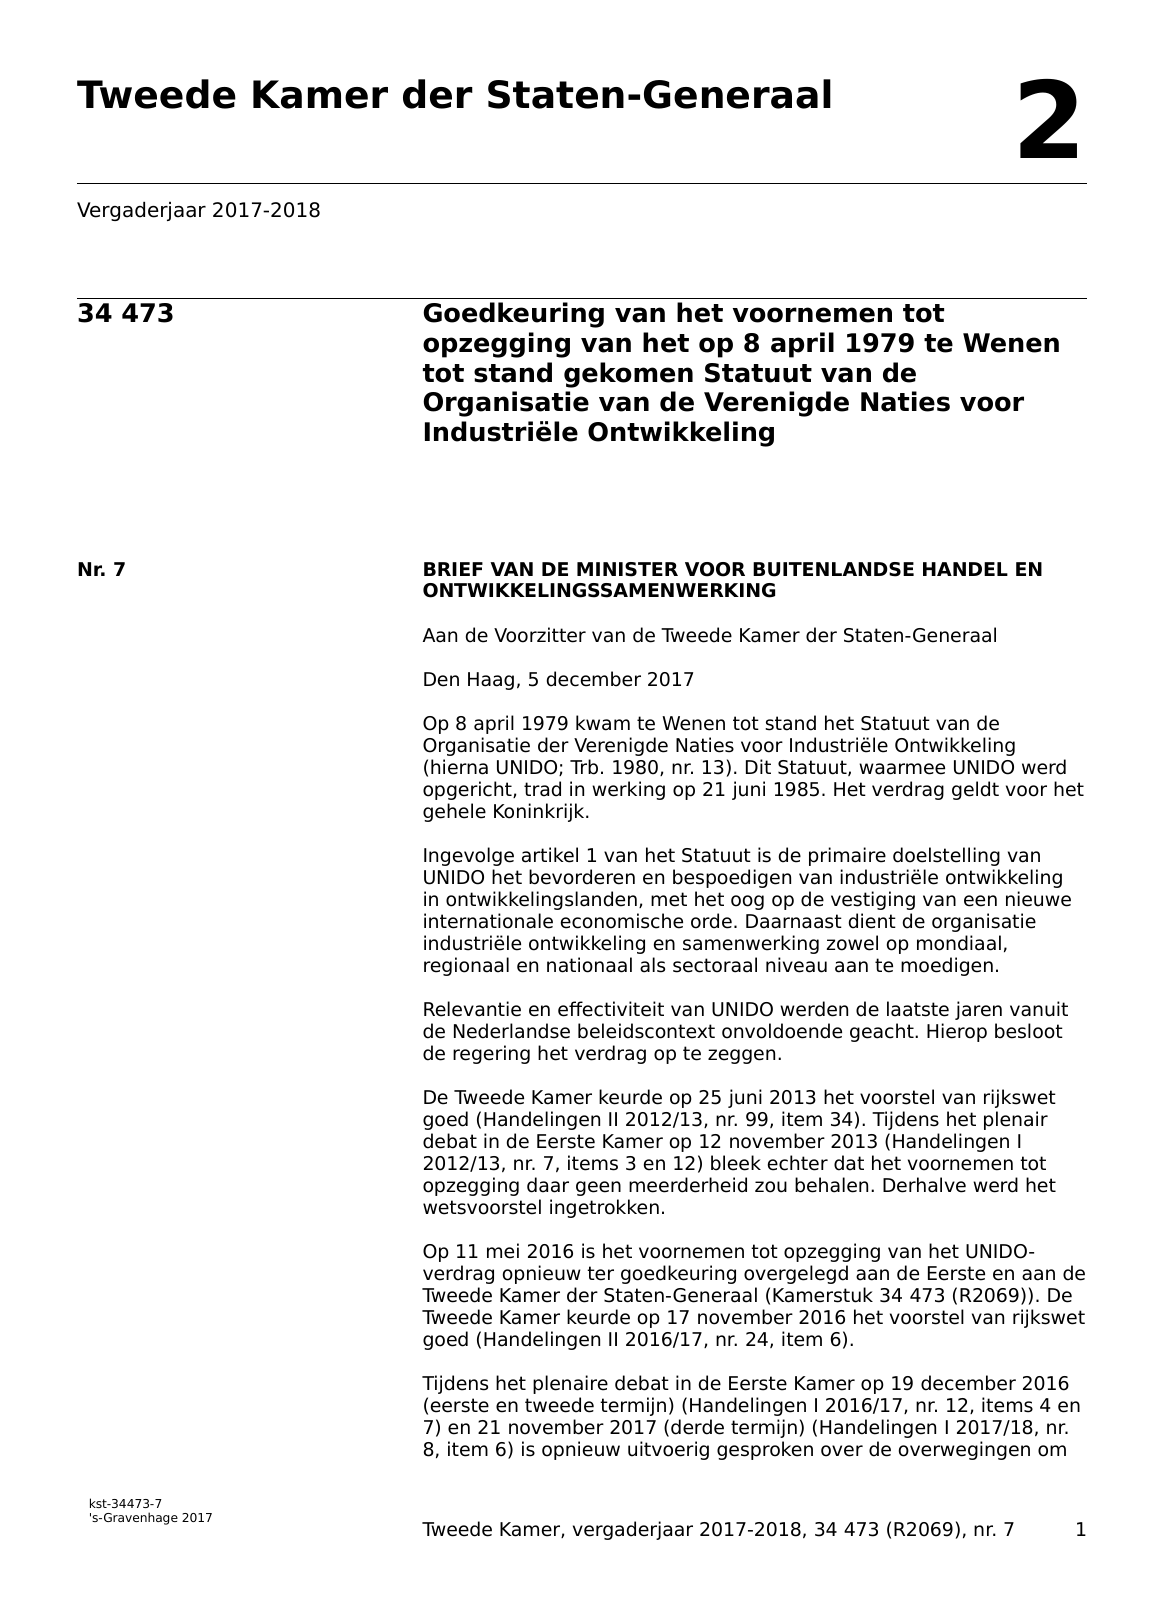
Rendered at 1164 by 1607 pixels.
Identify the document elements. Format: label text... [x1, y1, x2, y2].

subtitle 34 473 Goedkeuring van het voornemen tot opzegging van het op 8 april 1979 te Wenen tot stand gekomen Statuut van de Organisatie van de Verenigde Naties voor Industriële Ontwikkeling [77, 299, 1087, 447]
text Op 8 april 1979 kwam te Wenen tot stand het Statuut van de Organisatie der Verenigde Naties voor Industriële Ontwikkeling (hierna UNIDO; Trb. 1980, nr. 13). Dit Statuut, waarmee UNIDO werd opgericht, trad in werking op 21 juni 1985. Het verdrag geldt voor het gehele Koninkrijk. [422, 713, 1087, 823]
text Relevantie en effectiviteit van UNIDO werden de laatste jaren vanuit de Nederlandse beleidscontext onvoldoende geacht. Hierop besloot de regering het verdrag op te zeggen. [422, 999, 1087, 1065]
subtitle Nr. 7 BRIEF VAN DE MINISTER VOOR BUITENLANDSE HANDEL EN ONTWIKKELINGSSAMENWERKING [77, 558, 1087, 602]
text Op 11 mei 2016 is het voornemen tot opzegging van het UNIDO-verdrag opnieuw ter goedkeuring overgelegd aan de Eerste en aan de Tweede Kamer der Staten-Generaal (Kamerstuk 34 473 (R2069)). De Tweede Kamer keurde op 17 november 2016 het voorstel van rijkswet goed (Handelingen II 2016/17, nr. 24, item 6). [422, 1241, 1087, 1351]
table_cell Vergaderjaar 2017-2018 [77, 184, 1087, 298]
text Aan de Voorzitter van de Tweede Kamer der Staten-Generaal [422, 624, 1087, 647]
table_header 2 [886, 59, 1087, 183]
text De Tweede Kamer keurde op 25 juni 2013 het voorstel van rijkswet goed (Handelingen II 2012/13, nr. 99, item 34). Tijdens het plenair debat in de Eerste Kamer op 12 november 2013 (Handelingen I 2012/13, nr. 7, items 3 en 12) bleek echter dat het voornemen tot opzegging daar geen meerderheid zou behalen. Derhalve werd het wetsvoorstel ingetrokken. [422, 1087, 1087, 1219]
text Den Haag, 5 december 2017 [422, 669, 1087, 691]
table_header Tweede Kamer der Staten-Generaal [77, 59, 886, 183]
text Ingevolge artikel 1 van het Statuut is de primaire doelstelling van UNIDO het bevorderen en bespoedigen van industriële ontwikkeling in ontwikkelingslanden, met het oog op de vestiging van een nieuwe internationale economische orde. Daarnaast dient de organisatie industriële ontwikkeling en samenwerking zowel op mondiaal, regionaal en nationaal als sectoraal niveau aan te moedigen. [422, 845, 1087, 977]
text 's-Gravenhage 2017 [88, 1511, 323, 1525]
text kst-34473-7 [88, 1497, 323, 1511]
text Tijdens het plenaire debat in de Eerste Kamer op 19 december 2016 (eerste en tweede termijn) (Handelingen I 2016/17, nr. 12, items 4 en 7) en 21 november 2017 (derde termijn) (Handelingen I 2017/18, nr. 8, item 6) is opnieuw uitvoerig gesproken over de overwegingen om [422, 1373, 1087, 1461]
